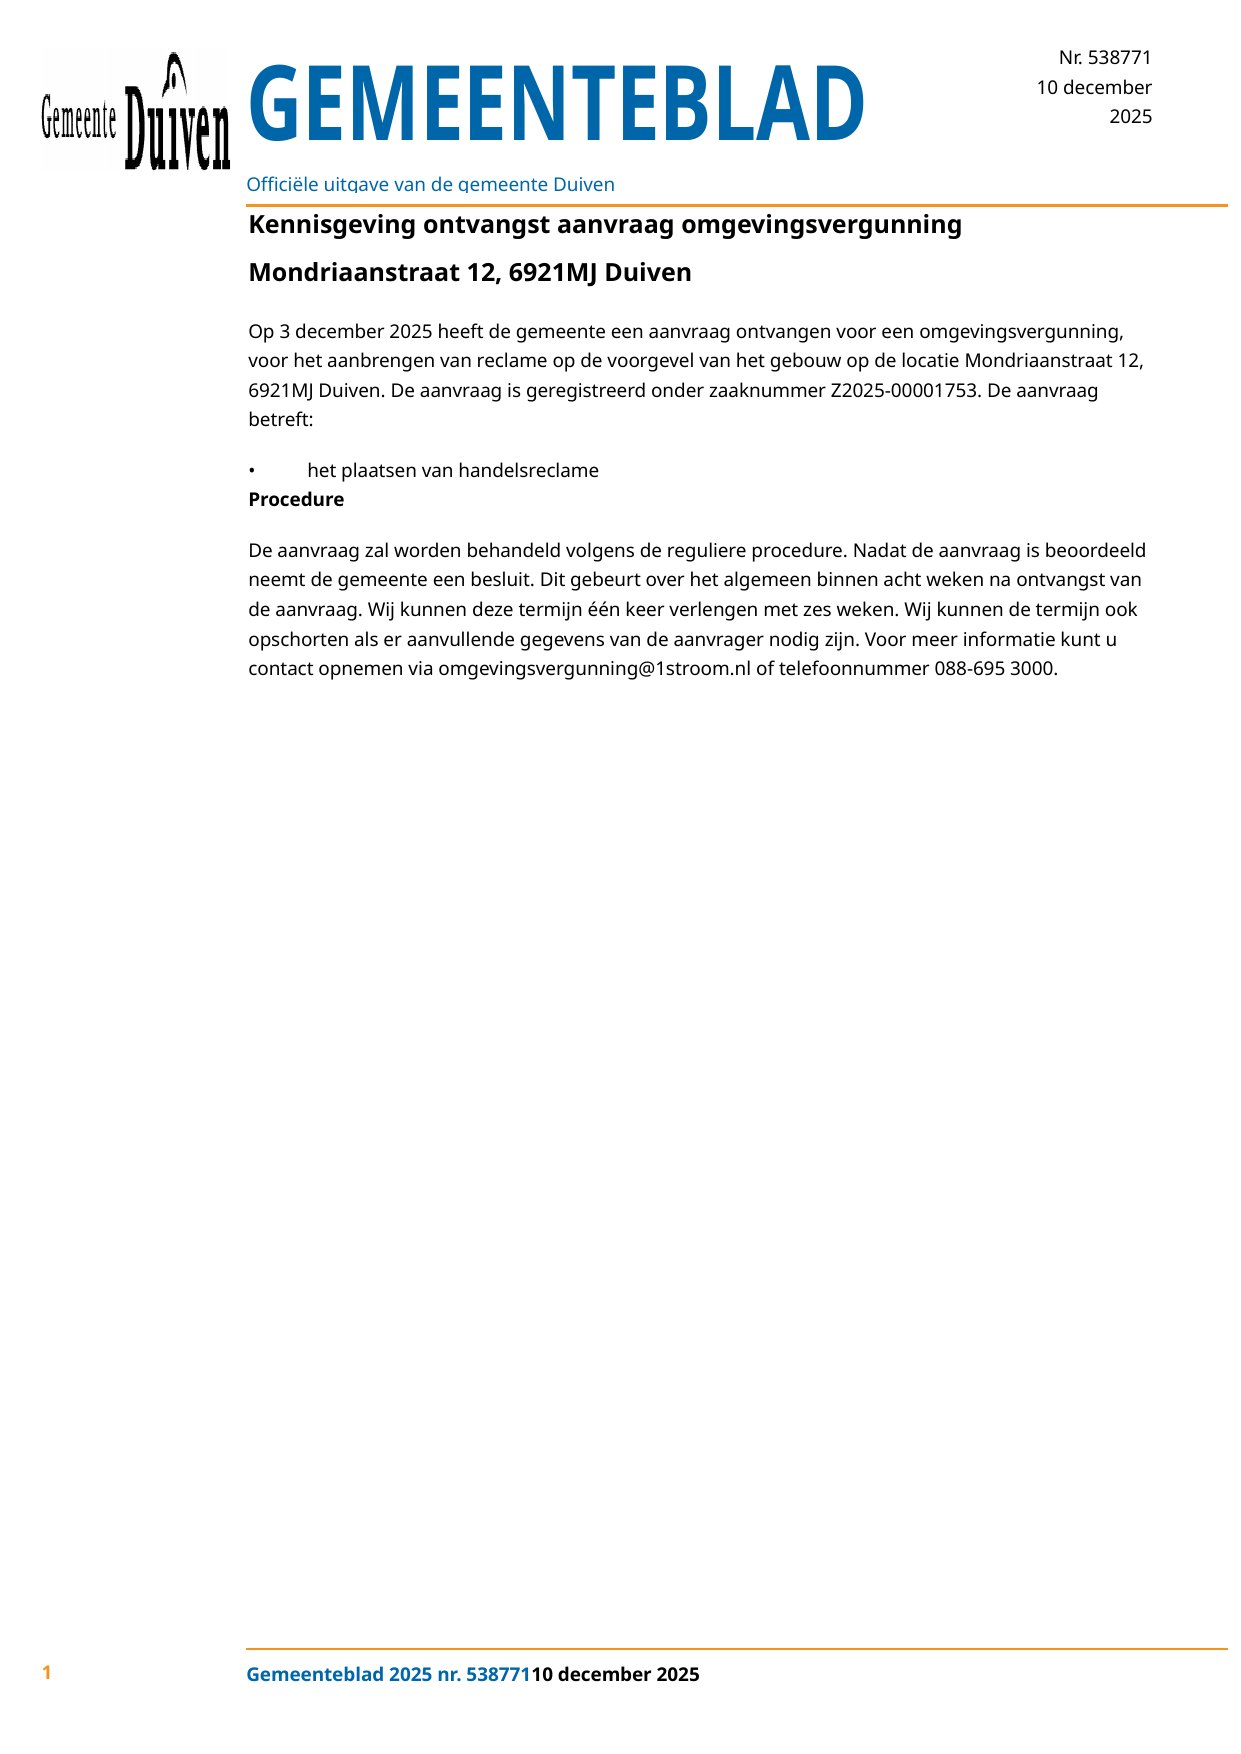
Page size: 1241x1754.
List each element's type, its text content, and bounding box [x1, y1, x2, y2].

list het plaatsen van handelsreclame [248, 457, 1152, 483]
text Procedure [248, 487, 1152, 512]
picture [41, 47, 231, 172]
text Kennisgeving ontvangst aanvraag omgevingsvergunning Mondriaanstraat 12, 6921MJ Duiven [248, 207, 1152, 288]
text De aanvraag zal worden behandeld volgens de reguliere procedure. Nadat de aanvraag is beoordeeld neemt de gemeente een besluit. Dit gebeurt over het algemeen binnen acht weken na ontvangst van de aanvraag. Wij kunnen deze termijn één keer verlengen met zes weken. Wij kunnen de termijn ook opschorten als er aanvullende gegevens van de aanvrager nodig zijn. Voor meer informatie kunt u contact opnemen via omgevingsvergunning@1stroom.nl of telefoonnummer 088-695 3000. [248, 537, 1152, 681]
text Op 3 december 2025 heeft de gemeente een aanvraag ontvangen voor een omgevingsvergunning, voor het aanbrengen van reclame op de voorgevel van het gebouw op de locatie Mondriaanstraat 12, 6921MJ Duiven. De aanvraag is geregistreerd onder zaaknummer Z2025-00001753. De aanvraag betreft: [248, 318, 1152, 432]
